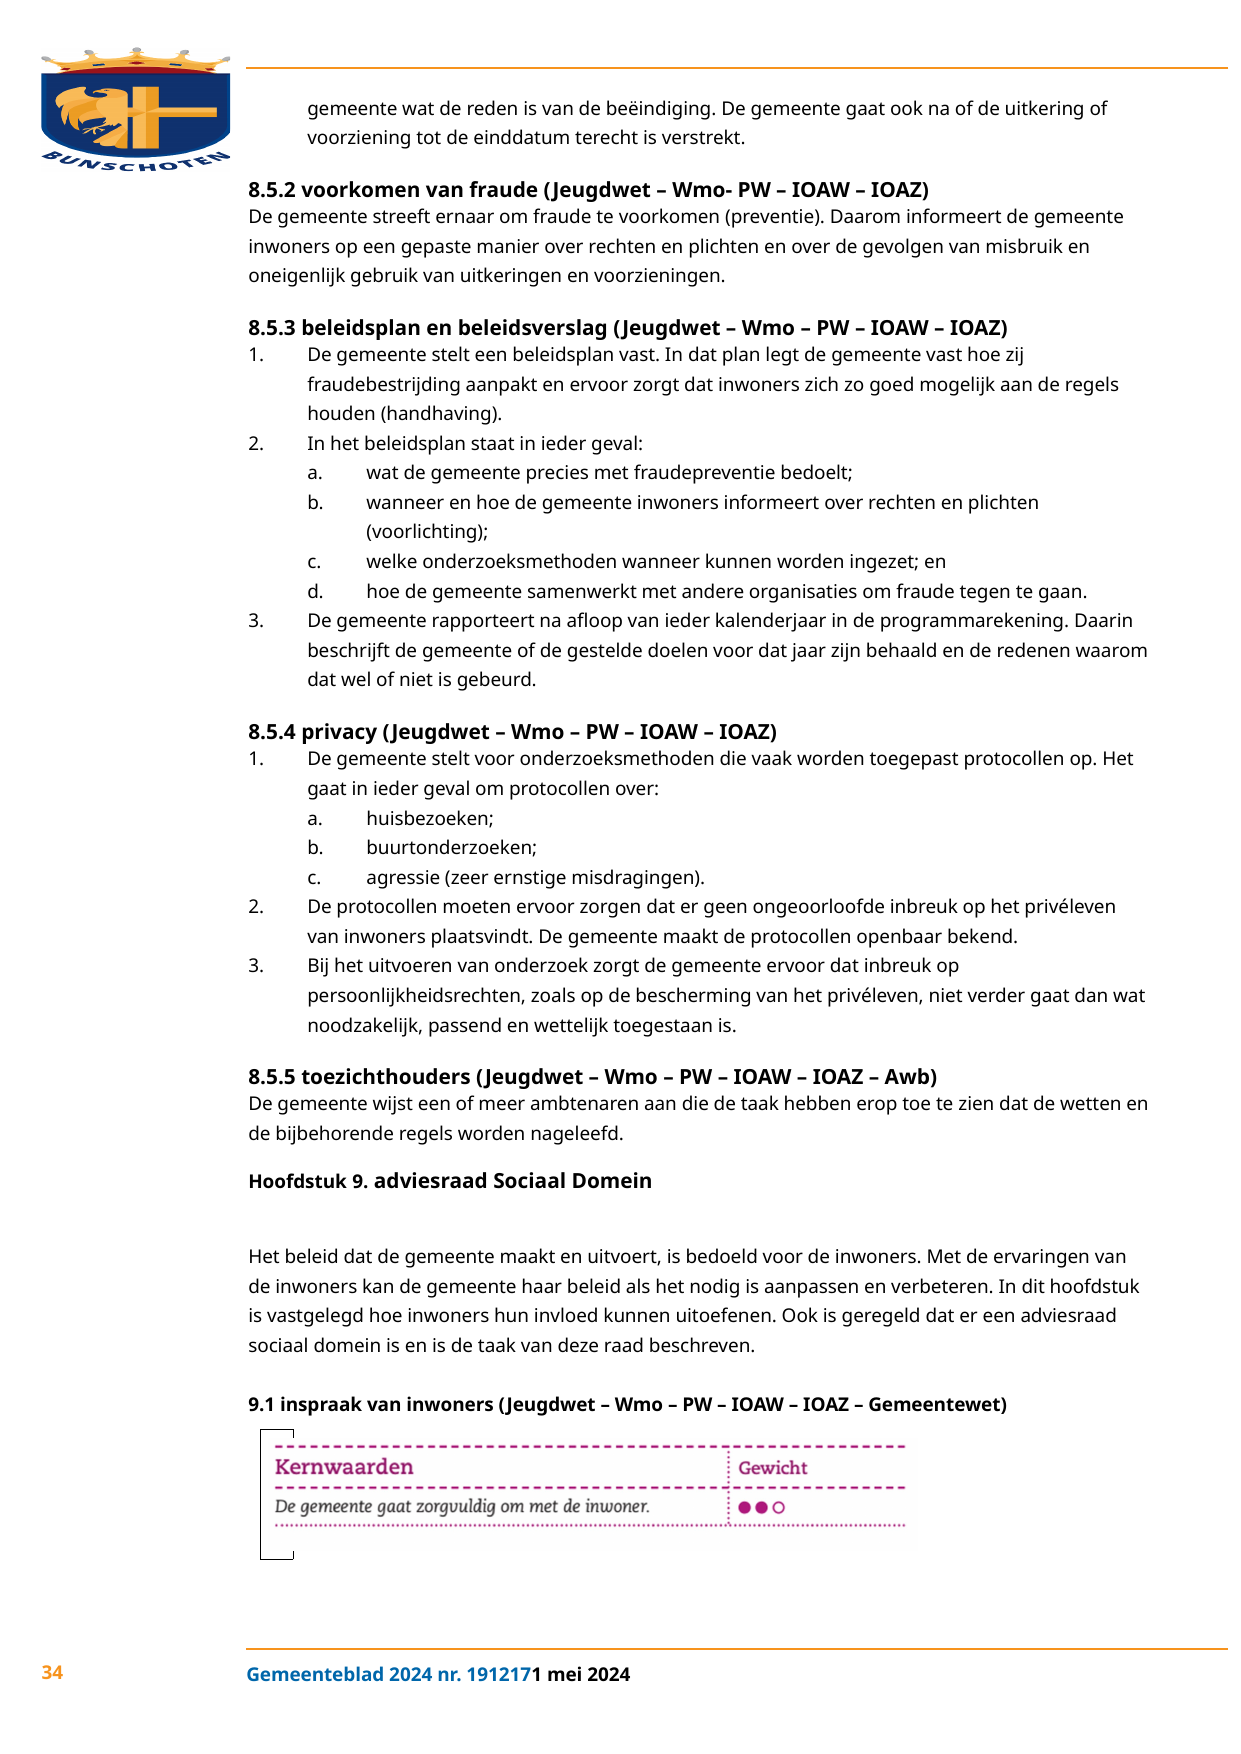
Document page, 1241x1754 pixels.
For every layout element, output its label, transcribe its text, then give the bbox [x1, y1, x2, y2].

picture [268, 1438, 919, 1551]
list wanneer en hoe de gemeente inwoners informeert over rechten en plichten (voorlichting); [307, 489, 1152, 544]
list buurtonderzoeken; [307, 834, 1152, 860]
text 8.5.4 privacy (Jeugdwet – Wmo – PW – IOAW – IOAZ) [248, 717, 1152, 746]
list gemeente wat de reden is van de beëindiging. De gemeente gaat ook na of de uitkering of voorziening tot de einddatum terecht is verstrekt. [248, 95, 1152, 150]
text De gemeente streeft ernaar om fraude te voorkomen (preventie). Daarom informeert de gemeente inwoners op een gepaste manier over rechten en plichten en over de gevolgen van misbruik en oneigenlijk gebruik van uitkeringen en voorzieningen. [248, 203, 1152, 288]
list hoe de gemeente samenwerkt met andere organisaties om fraude tegen te gaan. [307, 578, 1152, 604]
list De gemeente rapporteert na afloop van ieder kalenderjaar in de programmarekening. Daarin beschrijft de gemeente of de gestelde doelen voor dat jaar zijn behaald en de redenen waarom dat wel of niet is gebeurd. [248, 607, 1152, 692]
text 8.5.3 beleidsplan en beleidsverslag (Jeugdwet – Wmo – PW – IOAW – IOAZ) [248, 313, 1152, 341]
list De protocollen moeten ervoor zorgen dat er geen ongeoorloofde inbreuk op het privé­leven van inwoners plaatsvindt. De gemeente maakt de protocollen openbaar bekend. [248, 893, 1152, 949]
list In het beleidsplan staat in ieder geval: [248, 430, 1152, 456]
list wat de gemeente precies met fraudepreventie bedoelt; [307, 459, 1152, 485]
list welke onderzoeksmethoden wanneer kunnen worden ingezet; en [307, 548, 1152, 574]
list agressie (zeer ernstige misdragingen). [307, 864, 1152, 889]
list Bij het uitvoeren van onderzoek zorgt de gemeente ervoor dat inbreuk op persoonlijkheidsrechten, zoals op de bescherming van het privé­leven, niet verder gaat dan wat noodzakelijk, passend en wettelijk toegestaan is. [248, 953, 1152, 1037]
text De gemeente wijst een of meer ambtenaren aan die de taak hebben erop toe te zien dat de wetten en de bijbehorende regels worden nageleefd. [248, 1091, 1152, 1146]
text 8.5.2 voorkomen van fraude (Jeugdwet – Wmo- PW – IOAW – IOAZ) [248, 175, 1152, 203]
text 9.1 inspraak van inwoners (Jeugdwet – Wmo – PW – IOAW – IOAZ – Gemeentewet) [248, 1391, 1152, 1417]
list huisbezoeken; [307, 805, 1152, 830]
list De gemeente stelt een beleidsplan vast. In dat plan legt de gemeente vast hoe zij fraudebestrijding aanpakt en ervoor zorgt dat inwoners zich zo goed mogelijk aan de regels houden (handhaving). [248, 341, 1152, 426]
list De gemeente stelt voor onderzoeksmethoden die vaak worden toegepast protocollen op. Het gaat in ieder geval om protocollen over: [248, 746, 1152, 801]
text Het beleid dat de gemeente maakt en uitvoert, is bedoeld voor de inwoners. Met de ervaringen van de inwoners kan de gemeente haar beleid als het nodig is aanpassen en verbeteren. In dit hoofdstuk is vastgelegd hoe inwoners hun invloed kunnen uitoefenen. Ook is geregeld dat er een adviesraad sociaal domein is en is de taak van deze raad beschreven. [248, 1243, 1152, 1358]
picture [41, 47, 231, 172]
text Hoofdstuk 9. adviesraad Sociaal Domein [248, 1166, 1152, 1194]
text 8.5.5 toezichthouders (Jeugdwet – Wmo – PW – IOAW – IOAZ – Awb) [248, 1062, 1152, 1091]
